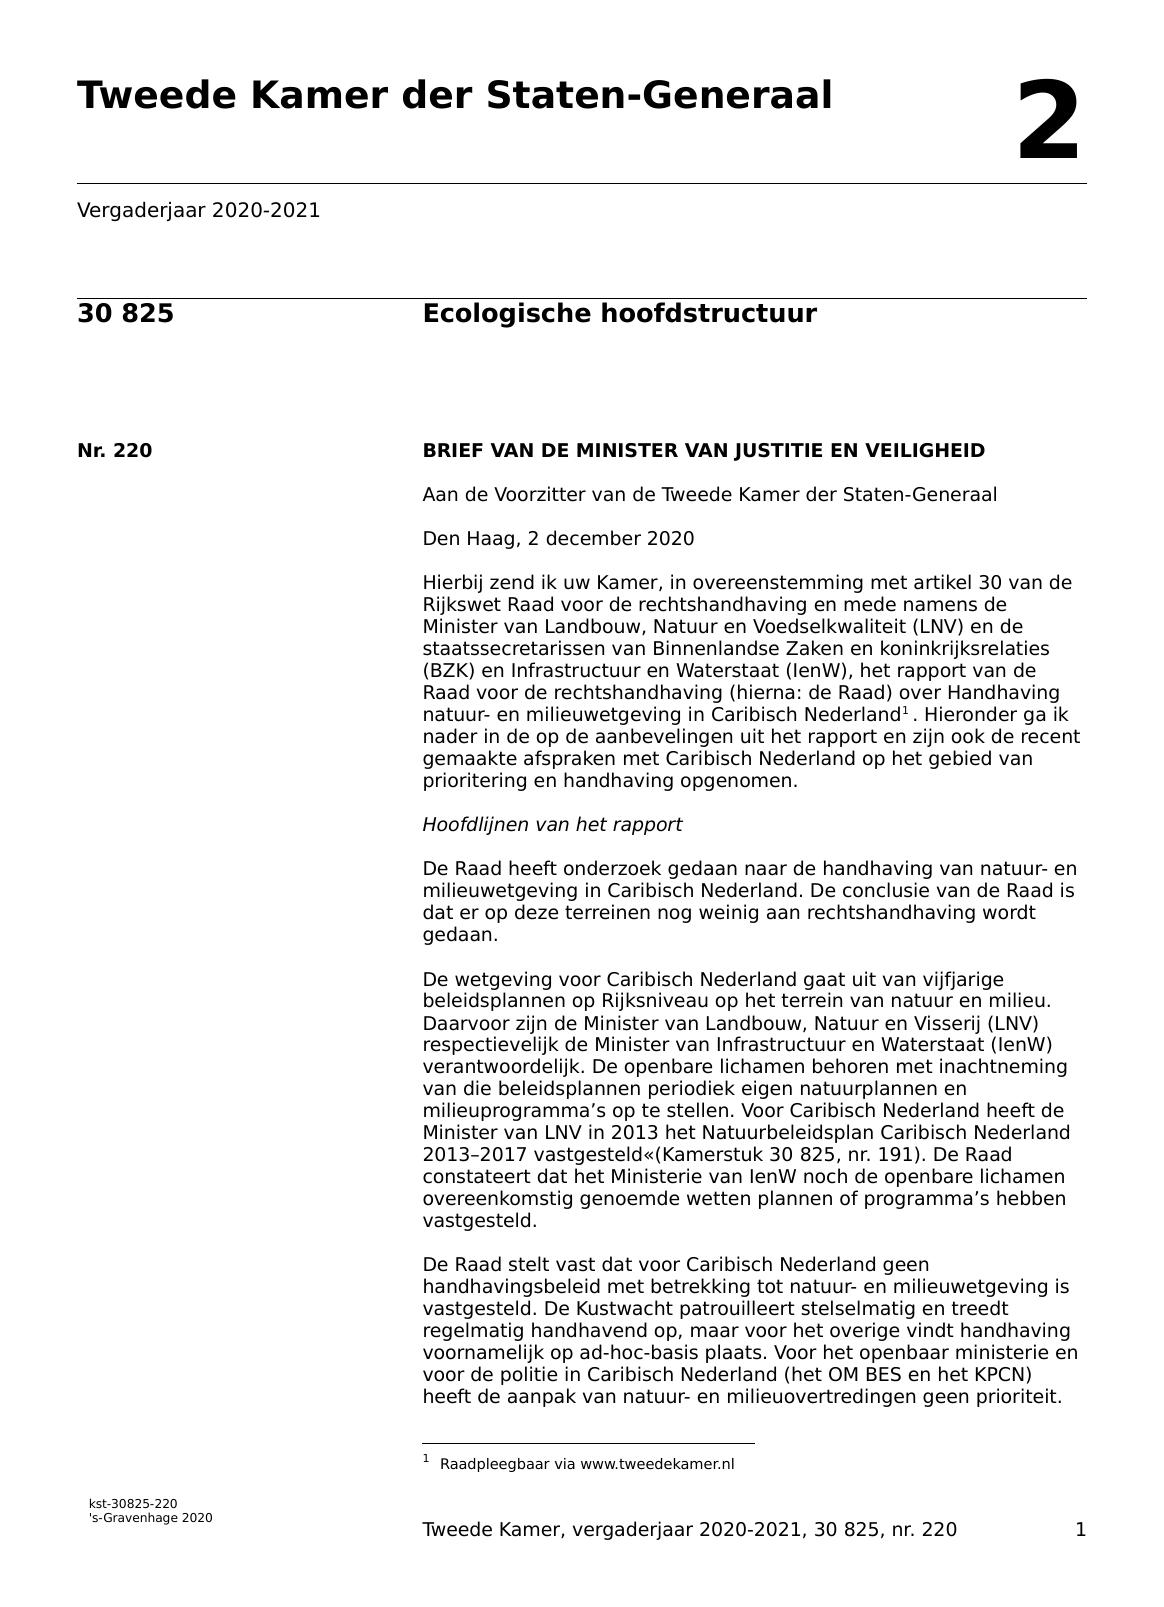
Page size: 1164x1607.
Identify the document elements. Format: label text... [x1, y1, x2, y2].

table_header 2 [886, 59, 1087, 183]
table_header Tweede Kamer der Staten-Generaal [77, 59, 886, 183]
text Raadpleegbaar via www.tweedekamer.nl [422, 1452, 1087, 1474]
text Den Haag, 2 december 2020 [422, 528, 1087, 550]
text De wetgeving voor Caribisch Nederland gaat uit van vijfjarige beleidsplannen op Rijksniveau op het terrein van natuur en milieu. Daarvoor zijn de Minister van Landbouw, Natuur en Visserij (LNV) respectievelijk de Minister van Infrastructuur en Waterstaat (IenW) verantwoordelijk. De openbare lichamen behoren met inachtneming van die beleidsplannen periodiek eigen natuurplannen en milieuprogramma’s op te stellen. Voor Caribisch Nederland heeft de Minister van LNV in 2013 het Natuurbeleidsplan Caribisch Nederland 2013–2017 vastgesteld«(Kamerstuk 30 825, nr. 191). De Raad constateert dat het Ministerie van IenW noch de openbare lichamen overeenkomstig genoemde wetten plannen of programma’s hebben vastgesteld. [422, 968, 1087, 1232]
subtitle Nr. 220 BRIEF VAN DE MINISTER VAN JUSTITIE EN VEILIGHEID [77, 440, 1087, 462]
text De Raad stelt vast dat voor Caribisch Nederland geen handhavingsbeleid met betrekking tot natuur- en milieuwetgeving is vastgesteld. De Kustwacht patrouilleert stelselmatig en treedt regelmatig handhavend op, maar voor het overige vindt handhaving voornamelijk op ad-hoc-basis plaats. Voor het openbaar ministerie en voor de politie in Caribisch Nederland (het OM BES en het KPCN) heeft de aanpak van natuur- en milieuovertredingen geen prioriteit. [422, 1254, 1087, 1408]
text Aan de Voorzitter van de Tweede Kamer der Staten-Generaal [422, 484, 1087, 506]
text kst-30825-220 [88, 1497, 323, 1511]
table_cell Vergaderjaar 2020-2021 [77, 184, 1087, 298]
subtitle Hoofdlijnen van het rapport [422, 814, 1087, 836]
text De Raad heeft onderzoek gedaan naar de handhaving van natuur- en milieuwetgeving in Caribisch Nederland. De conclusie van de Raad is dat er op deze terreinen nog weinig aan rechtshandhaving wordt gedaan. [422, 858, 1087, 946]
text Hierbij zend ik uw Kamer, in overeenstemming met artikel 30 van de Rijkswet Raad voor de rechtshandhaving en mede namens de Minister van Landbouw, Natuur en Voedselkwaliteit (LNV) en de staatssecretarissen van Binnenlandse Zaken en koninkrijksrelaties (BZK) en Infrastructuur en Waterstaat (IenW), het rapport van de Raad voor de rechtshandhaving (hierna: de Raad) over Handhaving natuur- en milieuwetgeving in Caribisch Nederland. Hieronder ga ik nader in de op de aanbevelingen uit het rapport en zijn ook de recent gemaakte afspraken met Caribisch Nederland op het gebied van prioritering en handhaving opgenomen. [422, 572, 1087, 792]
text 's-Gravenhage 2020 [88, 1511, 323, 1525]
subtitle 30 825 Ecologische hoofdstructuur [77, 299, 1087, 329]
